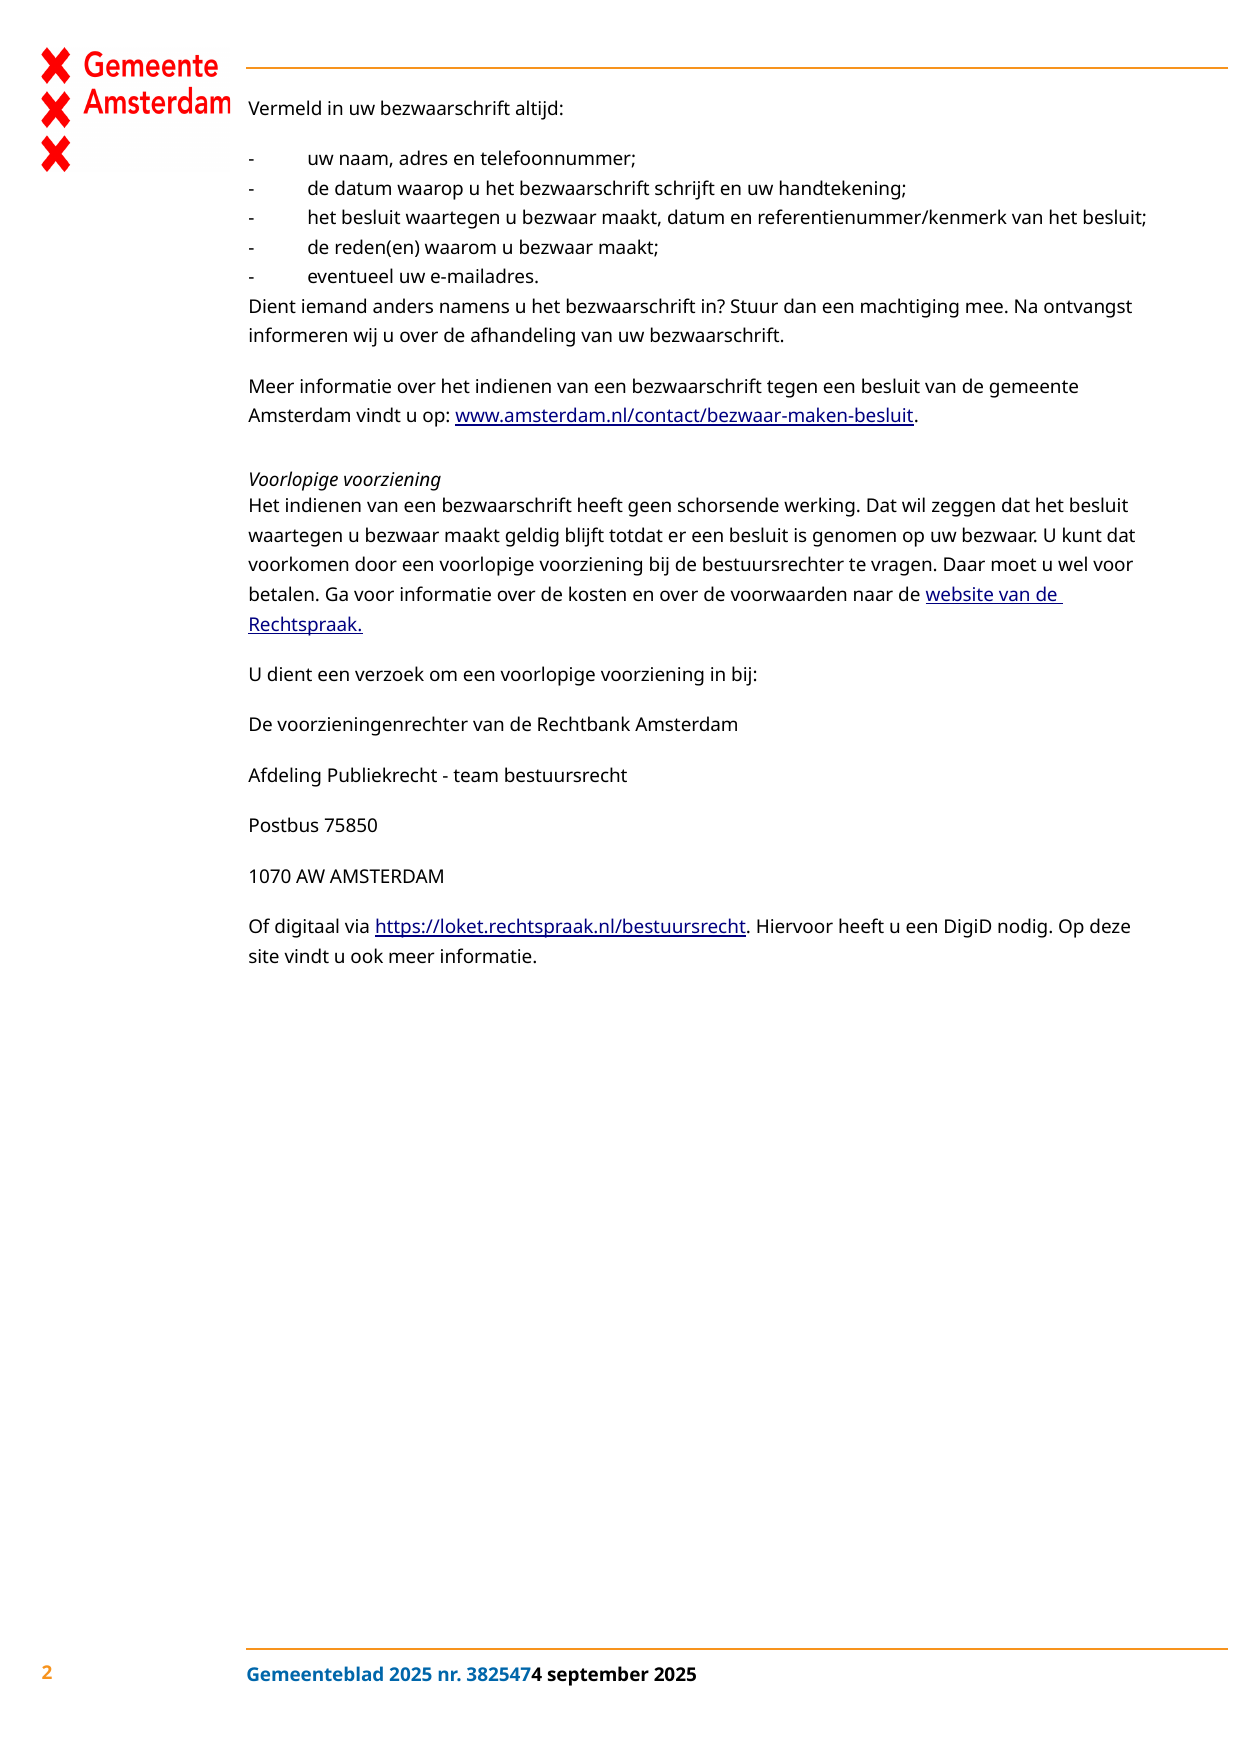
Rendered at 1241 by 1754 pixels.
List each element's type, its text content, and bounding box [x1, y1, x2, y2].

text Dient iemand anders namens u het bezwaarschrift in? Stuur dan een machtiging mee. Na ontvangst informeren wij u over de afhandeling van uw bezwaarschrift. [248, 293, 1152, 348]
list uw naam, adres en telefoonnummer; [248, 145, 1152, 171]
text Vermeld in uw bezwaarschrift altijd: [248, 95, 1152, 121]
text Afdeling Publiekrecht - team bestuursrecht [248, 762, 1152, 788]
text Meer informatie over het indienen van een bezwaarschrift tegen een besluit van de gemeente Amsterdam vindt u op: www.amsterdam.nl/contact/bezwaar-maken-besluit. [248, 373, 1152, 428]
text 1070 AW AMSTERDAM [248, 863, 1152, 888]
text Of digitaal via https://loket.rechtspraak.nl/bestuursrecht. Hiervoor heeft u een DigiD nodig. Op deze site vindt u ook meer informatie. [248, 913, 1152, 968]
list het besluit waartegen u bezwaar maakt, datum en referentienummer/kenmerk van het besluit; [248, 204, 1152, 230]
list eventueel uw e-mailadres. [248, 263, 1152, 289]
text Het indienen van een bezwaarschrift heeft geen schorsende werking. Dat wil zeggen dat het besluit waartegen u bezwaar maakt geldig blijft totdat er een besluit is genomen op uw bezwaar. U kunt dat voorkomen door een voorlopige voorziening bij de bestuursrechter te vragen. Daar moet u wel voor betalen. Ga voor informatie over de kosten en over de voorwaarden naar de website van de Rechtspraak. [248, 492, 1152, 636]
list de reden(en) waarom u bezwaar maakt; [248, 234, 1152, 260]
list de datum waarop u het bezwaarschrift schrijft en uw handtekening; [248, 175, 1152, 201]
text U dient een verzoek om een voorlopige voorziening in bij: [248, 661, 1152, 687]
text Voorlopige voorziening [248, 467, 1152, 492]
text Postbus 75850 [248, 812, 1152, 838]
picture [41, 47, 231, 172]
text De voorzieningenrechter van de Rechtbank Amsterdam [248, 712, 1152, 737]
